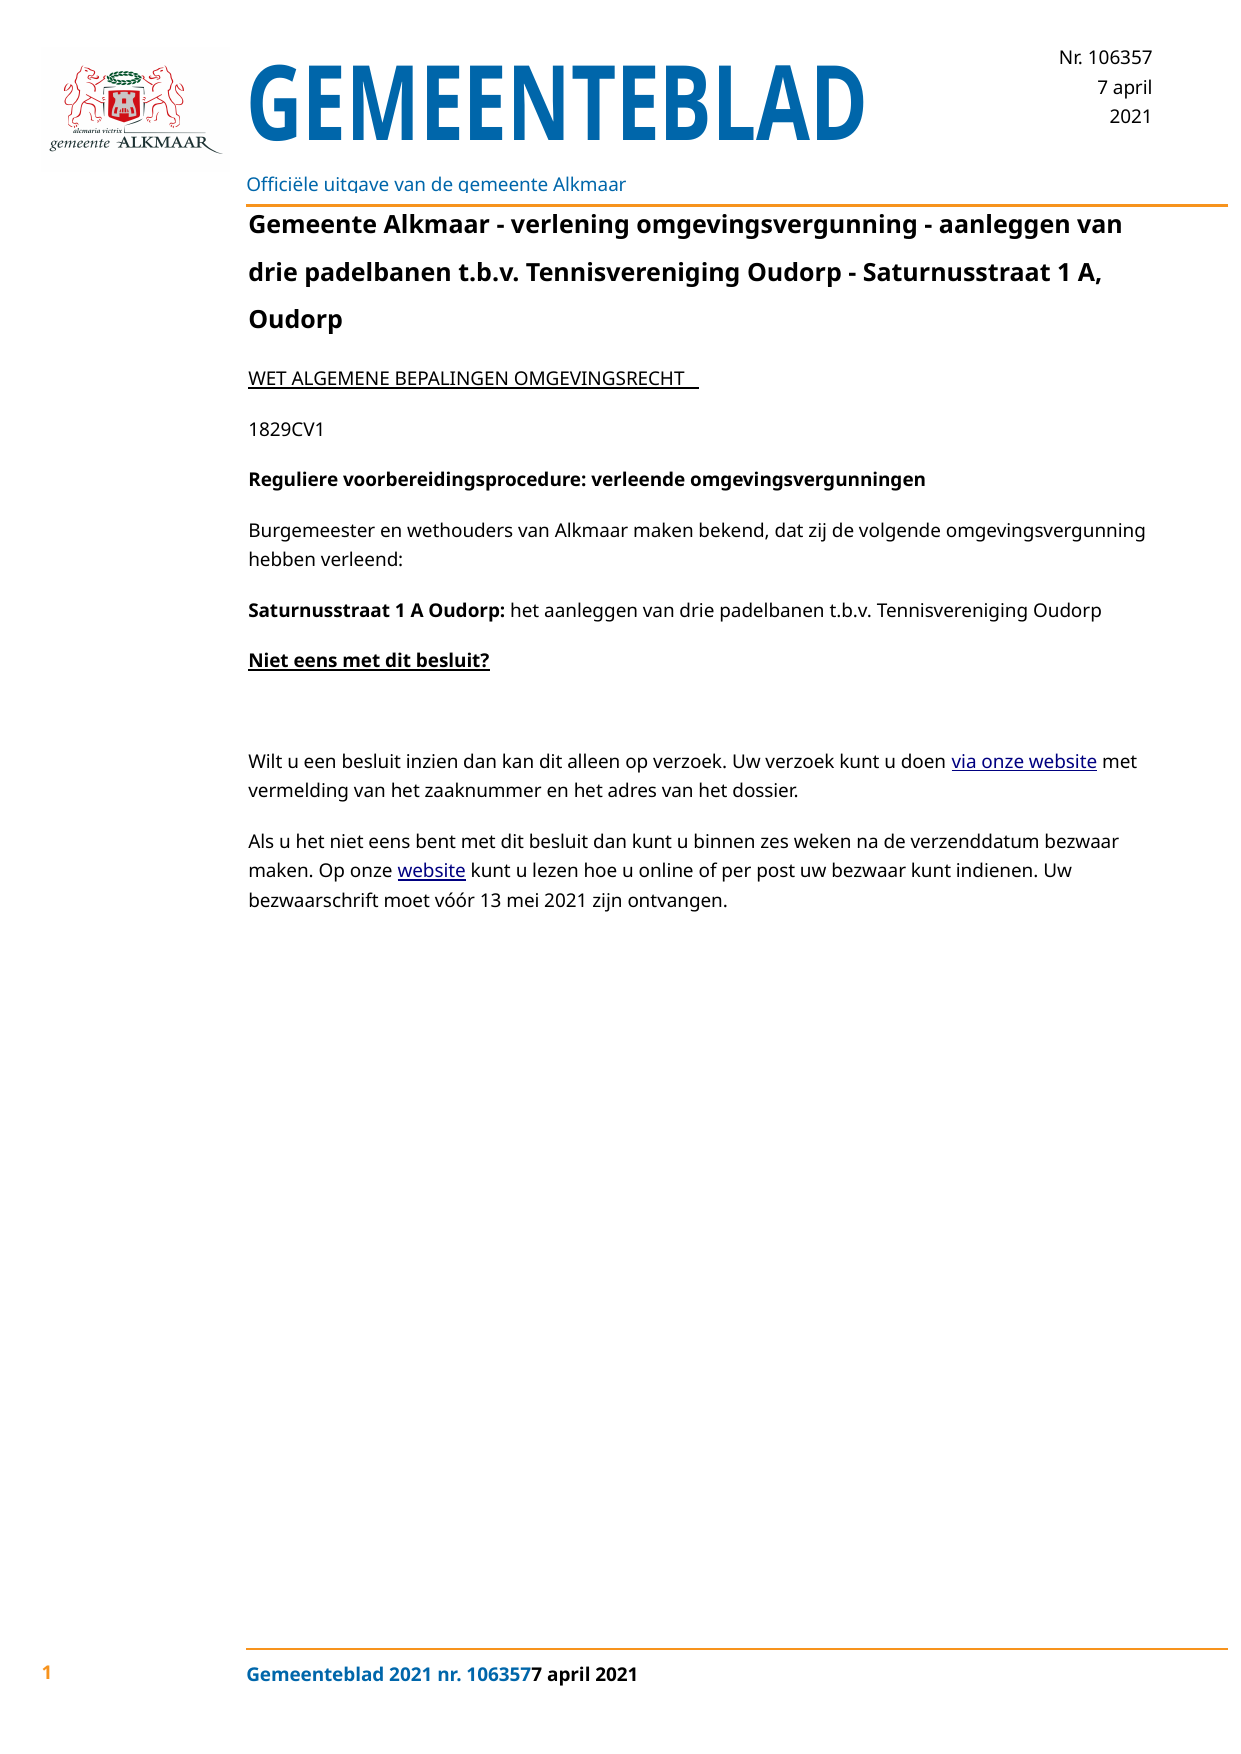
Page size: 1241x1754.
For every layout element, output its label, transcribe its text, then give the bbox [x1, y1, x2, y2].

text Wilt u een besluit inzien dan kan dit alleen op verzoek. Uw verzoek kunt u doen via onze website met vermelding van het zaaknummer en het adres van het dossier. [248, 748, 1152, 803]
text Saturnusstraat 1 A Oudorp: het aanleggen van drie padelbanen t.b.v. Tennisvereniging Oudorp [248, 597, 1152, 622]
text Als u het niet eens bent met dit besluit dan kunt u binnen zes weken na de verzenddatum bezwaar maken. Op onze website kunt u lezen hoe u online of per post uw bezwaar kunt indienen. Uw bezwaarschrift moet vóór 13 mei 2021 zijn ontvangen. [248, 828, 1152, 913]
text WET ALGEMENE BEPALINGEN OMGEVINGSRECHT [248, 366, 1152, 391]
text Reguliere voorbereidingsprocedure: verleende omgevingsvergunningen [248, 466, 1152, 492]
text Gemeente Alkmaar - verlening omgevingsvergunning - aanleggen van drie padelbanen t.b.v. Tennisvereniging Oudorp - Saturnusstraat 1 A, Oudorp [248, 207, 1152, 336]
text Niet eens met dit besluit? [248, 647, 1152, 673]
text Burgemeester en wethouders van Alkmaar maken bekend, dat zij de volgende omgevingsvergunning hebben verleend: [248, 517, 1152, 572]
picture [41, 47, 231, 172]
text 1829CV1 [248, 416, 1152, 442]
